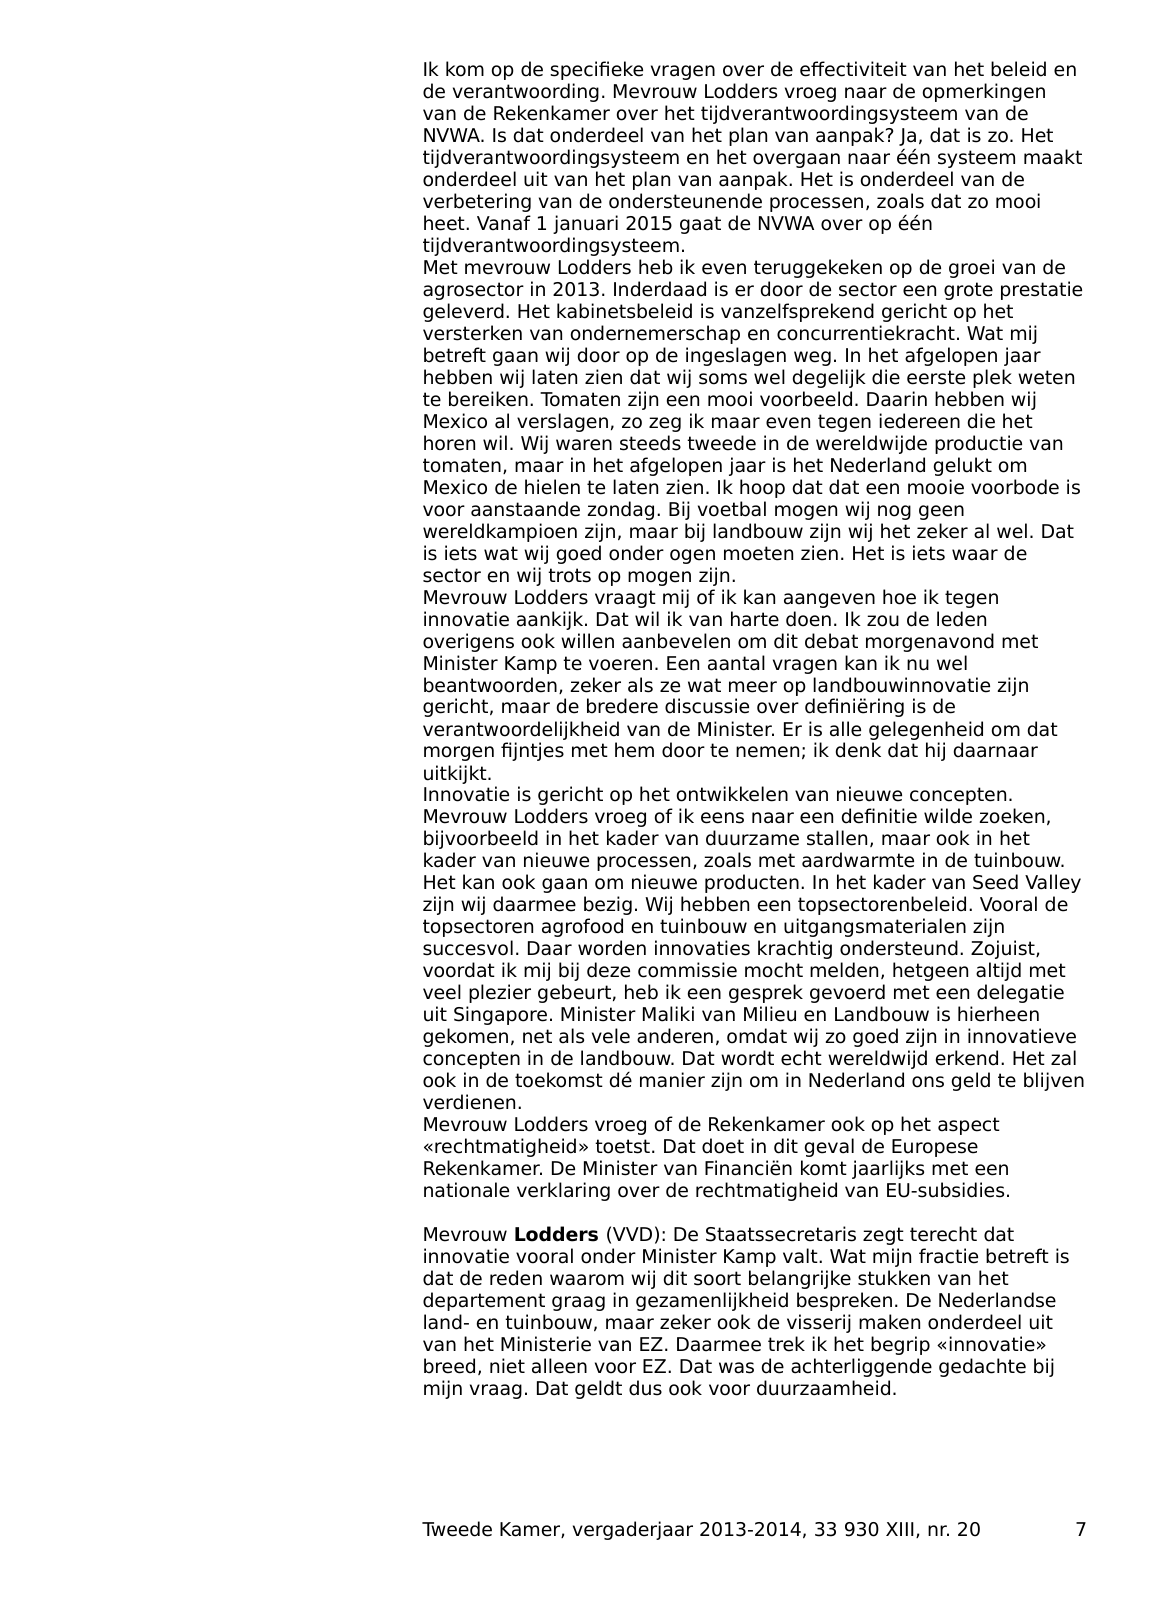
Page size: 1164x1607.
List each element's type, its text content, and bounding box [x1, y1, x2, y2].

text Mevrouw Lodders vraagt mij of ik kan aangeven hoe ik tegen innovatie aankijk. Dat wil ik van harte doen. Ik zou de leden overigens ook willen aanbevelen om dit debat morgenavond met Minister Kamp te voeren. Een aantal vragen kan ik nu wel beantwoorden, zeker als ze wat meer op landbouwinnovatie zijn gericht, maar de bredere discussie over definiëring is de verantwoordelijkheid van de Minister. Er is alle gelegenheid om dat morgen fijntjes met hem door te nemen; ik denk dat hij daarnaar uitkijkt. [422, 587, 1087, 784]
text Met mevrouw Lodders heb ik even teruggekeken op de groei van de agrosector in 2013. Inderdaad is er door de sector een grote prestatie geleverd. Het kabinetsbeleid is vanzelfsprekend gericht op het versterken van ondernemerschap en concurrentiekracht. Wat mij betreft gaan wij door op de ingeslagen weg. In het afgelopen jaar hebben wij laten zien dat wij soms wel degelijk die eerste plek weten te bereiken. Tomaten zijn een mooi voorbeeld. Daarin hebben wij Mexico al verslagen, zo zeg ik maar even tegen iedereen die het horen wil. Wij waren steeds tweede in de wereldwijde productie van tomaten, maar in het afgelopen jaar is het Nederland gelukt om Mexico de hielen te laten zien. Ik hoop dat dat een mooie voorbode is voor aanstaande zondag. Bij voetbal mogen wij nog geen wereldkampioen zijn, maar bij landbouw zijn wij het zeker al wel. Dat is iets wat wij goed onder ogen moeten zien. Het is iets waar de sector en wij trots op mogen zijn. [422, 257, 1087, 587]
text Innovatie is gericht op het ontwikkelen van nieuwe concepten. Mevrouw Lodders vroeg of ik eens naar een definitie wilde zoeken, bijvoorbeeld in het kader van duurzame stallen, maar ook in het kader van nieuwe processen, zoals met aardwarmte in de tuinbouw. Het kan ook gaan om nieuwe producten. In het kader van Seed Valley zijn wij daarmee bezig. Wij hebben een topsectorenbeleid. Vooral de topsectoren agrofood en tuinbouw en uitgangsmaterialen zijn succesvol. Daar worden innovaties krachtig ondersteund. Zojuist, voordat ik mij bij deze commissie mocht melden, hetgeen altijd met veel plezier gebeurt, heb ik een gesprek gevoerd met een delegatie uit Singapore. Minister Maliki van Milieu en Landbouw is hierheen gekomen, net als vele anderen, omdat wij zo goed zijn in innovatieve concepten in de landbouw. Dat wordt echt wereldwijd erkend. Het zal ook in de toekomst dé manier zijn om in Nederland ons geld te blijven verdienen. [422, 784, 1087, 1114]
text Mevrouw Lodders (VVD): De Staatssecretaris zegt terecht dat innovatie vooral onder Minister Kamp valt. Wat mijn fractie betreft is dat de reden waarom wij dit soort belangrijke stukken van het departement graag in gezamenlijkheid bespreken. De Nederlandse land- en tuinbouw, maar zeker ook de visserij maken onderdeel uit van het Ministerie van EZ. Daarmee trek ik het begrip «innovatie» breed, niet alleen voor EZ. Dat was de achterliggende gedachte bij mijn vraag. Dat geldt dus ook voor duurzaamheid. [422, 1224, 1087, 1400]
text Mevrouw Lodders vroeg of de Rekenkamer ook op het aspect «rechtmatigheid» toetst. Dat doet in dit geval de Europese Rekenkamer. De Minister van Financiën komt jaarlijks met een nationale verklaring over de rechtmatigheid van EU-subsidies. [422, 1114, 1087, 1202]
text Ik kom op de specifieke vragen over de effectiviteit van het beleid en de verantwoording. Mevrouw Lodders vroeg naar de opmerkingen van de Rekenkamer over het tijdverantwoordingsysteem van de NVWA. Is dat onderdeel van het plan van aanpak? Ja, dat is zo. Het tijdverantwoordingsysteem en het overgaan naar één systeem maakt onderdeel uit van het plan van aanpak. Het is onderdeel van de verbetering van de ondersteunende processen, zoals dat zo mooi heet. Vanaf 1 januari 2015 gaat de NVWA over op één tijdverantwoordingsysteem. [422, 59, 1087, 257]
